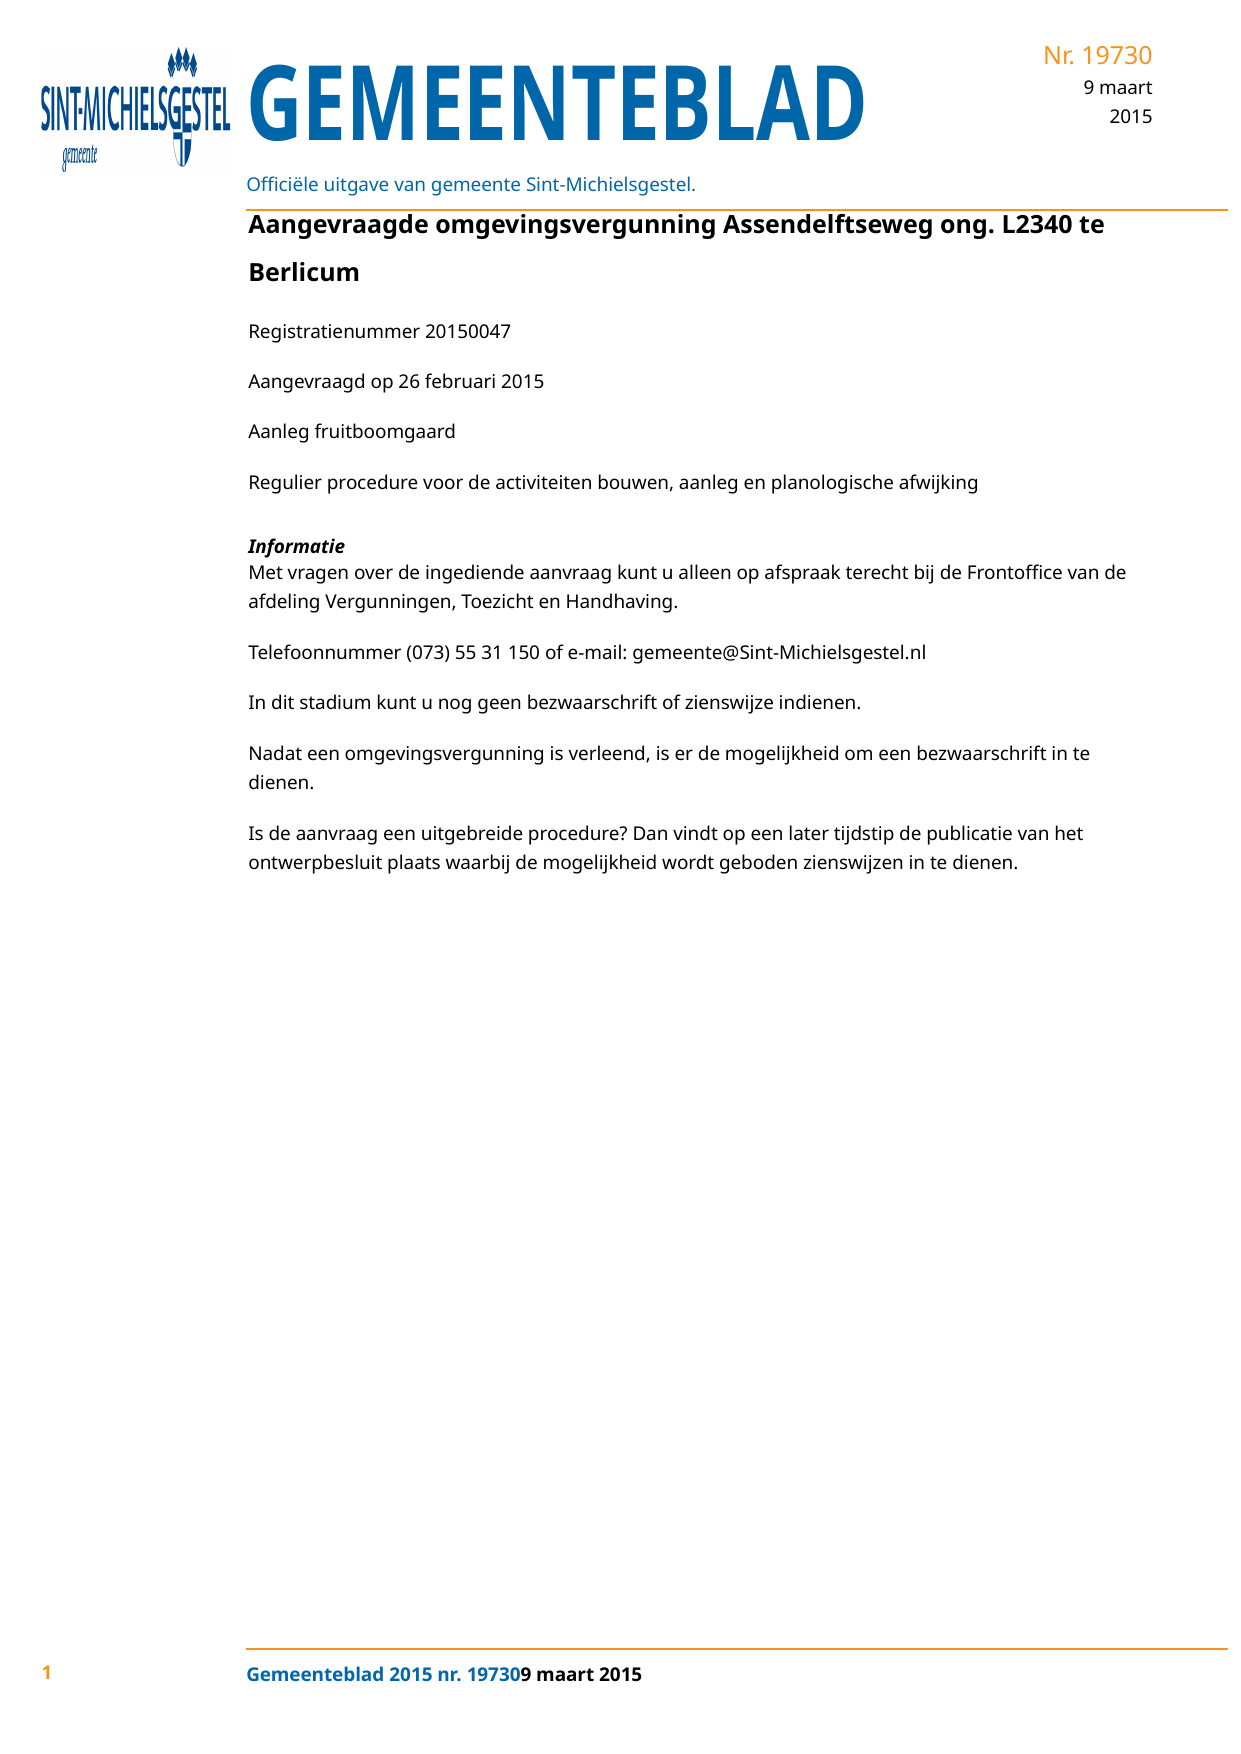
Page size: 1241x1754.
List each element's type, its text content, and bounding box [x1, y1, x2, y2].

text Aangevraagde omgevingsvergunning Assendelftseweg ong. L2340 te Berlicum [248, 211, 1152, 288]
picture [41, 47, 231, 172]
text In dit stadium kunt u nog geen bezwaarschrift of zienswijze indienen. [248, 689, 1152, 715]
text Nadat een omgevingsvergunning is verleend, is er de mogelijkheid om een bezwaarschrift in te dienen. [248, 740, 1152, 795]
text Registratienummer 20150047 [248, 318, 1152, 344]
text Is de aanvraag een uitgebreide procedure? Dan vindt op een later tijdstip de publicatie van het ontwerpbesluit plaats waarbij de mogelijkheid wordt geboden zienswijzen in te dienen. [248, 820, 1152, 875]
text Regulier procedure voor de activiteiten bouwen, aanleg en planologische afwijking [248, 469, 1152, 495]
text Met vragen over de ingediende aanvraag kunt u alleen op afspraak terecht bij de Frontoffice van de afdeling Vergunningen, Toezicht en Handhaving. [248, 559, 1152, 614]
text Aangevraagd op 26 februari 2015 [248, 368, 1152, 394]
text Aanleg fruitboomgaard [248, 419, 1152, 444]
text Informatie [248, 533, 1152, 559]
text Telefoonnummer (073) 55 31 150 of e-mail: gemeente@Sint-Michielsgestel.nl [248, 639, 1152, 664]
